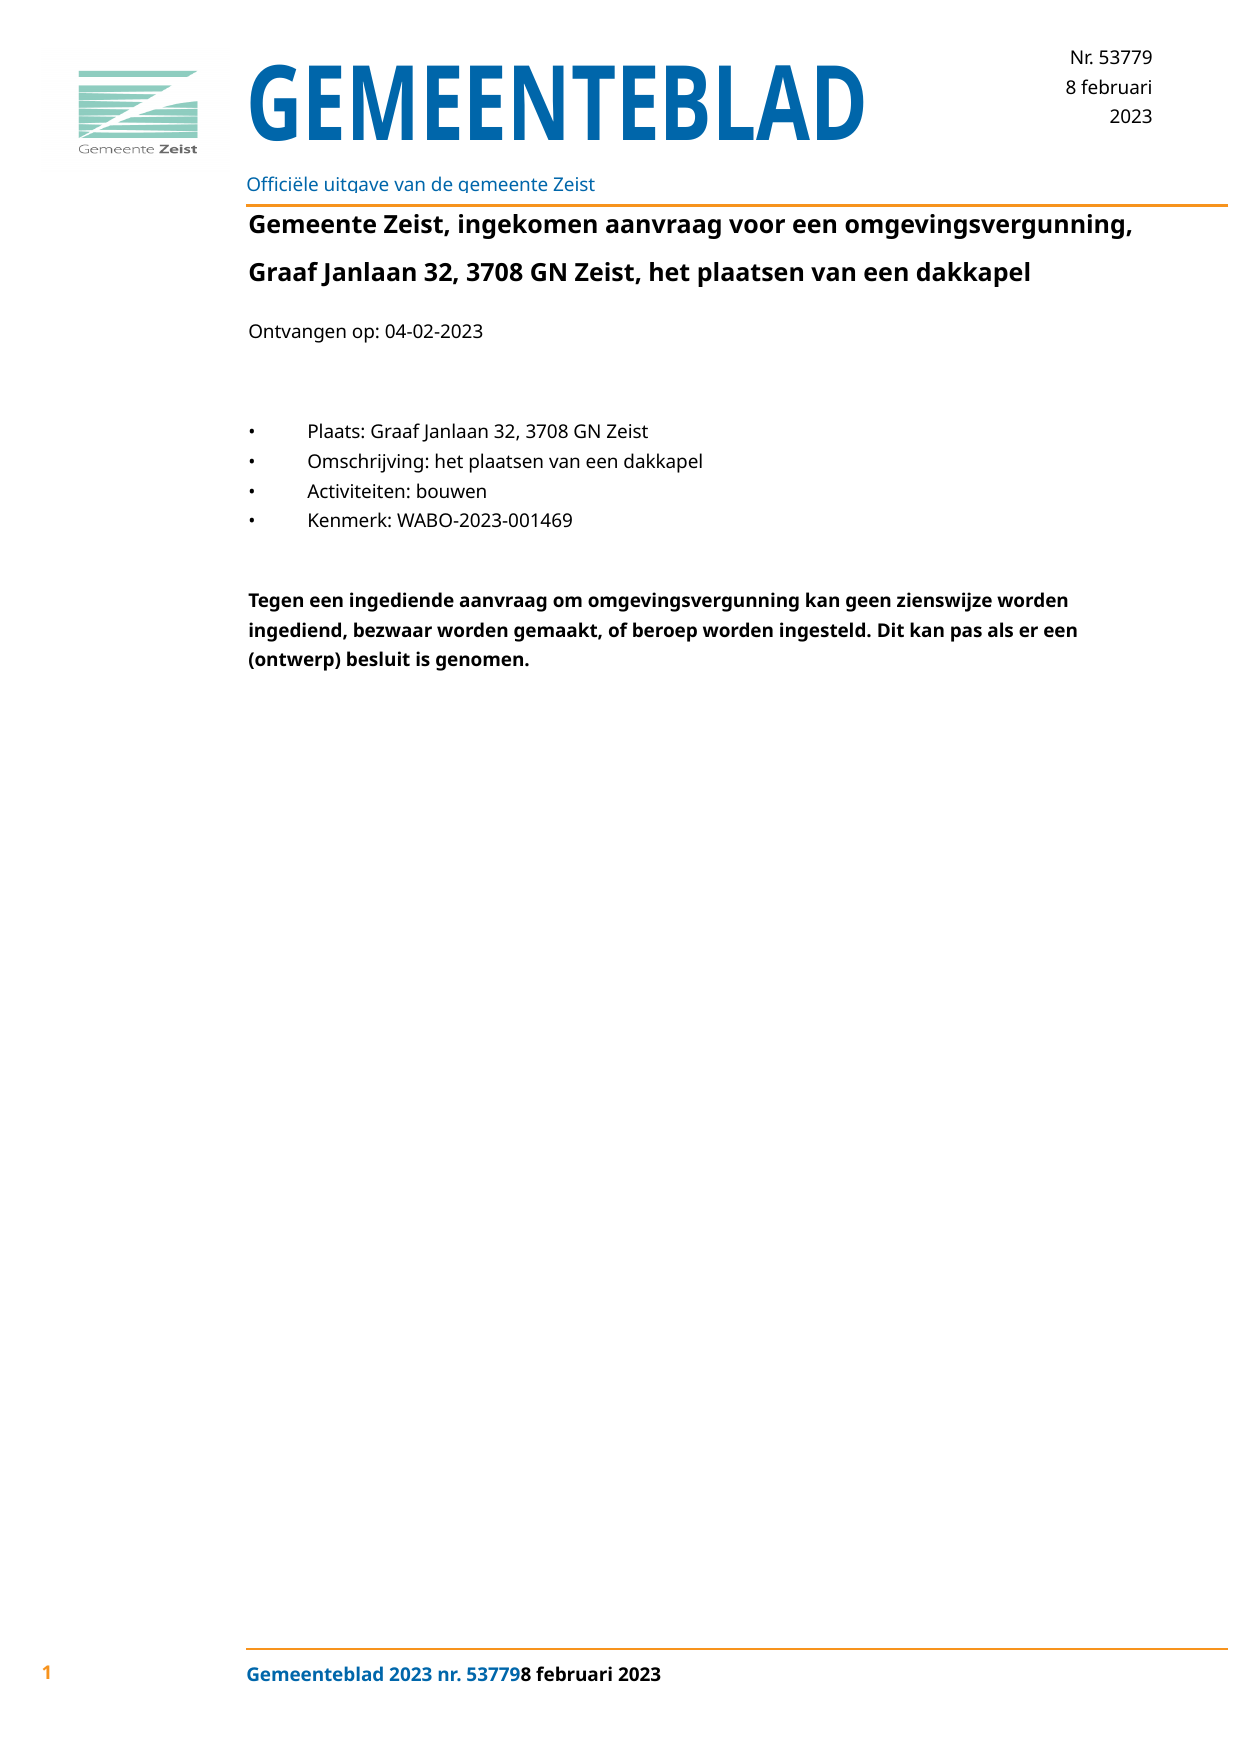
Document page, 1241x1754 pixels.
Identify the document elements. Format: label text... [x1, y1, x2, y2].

list Omschrijving: het plaatsen van een dakkapel [248, 448, 1152, 474]
text Gemeente Zeist, ingekomen aanvraag voor een omgevingsvergunning, Graaf Janlaan 32, 3708 GN Zeist, het plaatsen van een dakkapel [248, 207, 1152, 288]
list Activiteiten: bouwen [248, 478, 1152, 504]
picture [41, 47, 231, 172]
list Plaats: Graaf Janlaan 32, 3708 GN Zeist [248, 419, 1152, 444]
list Kenmerk: WABO-2023-001469 [248, 507, 1152, 533]
text Tegen een ingediende aanvraag om omgevingsvergunning kan geen zienswijze worden ingediend, bezwaar worden gemaakt, of beroep worden ingesteld. Dit kan pas als er een (ontwerp) besluit is genomen. [248, 587, 1152, 672]
text Ontvangen op: 04-02-2023 [248, 318, 1152, 344]
